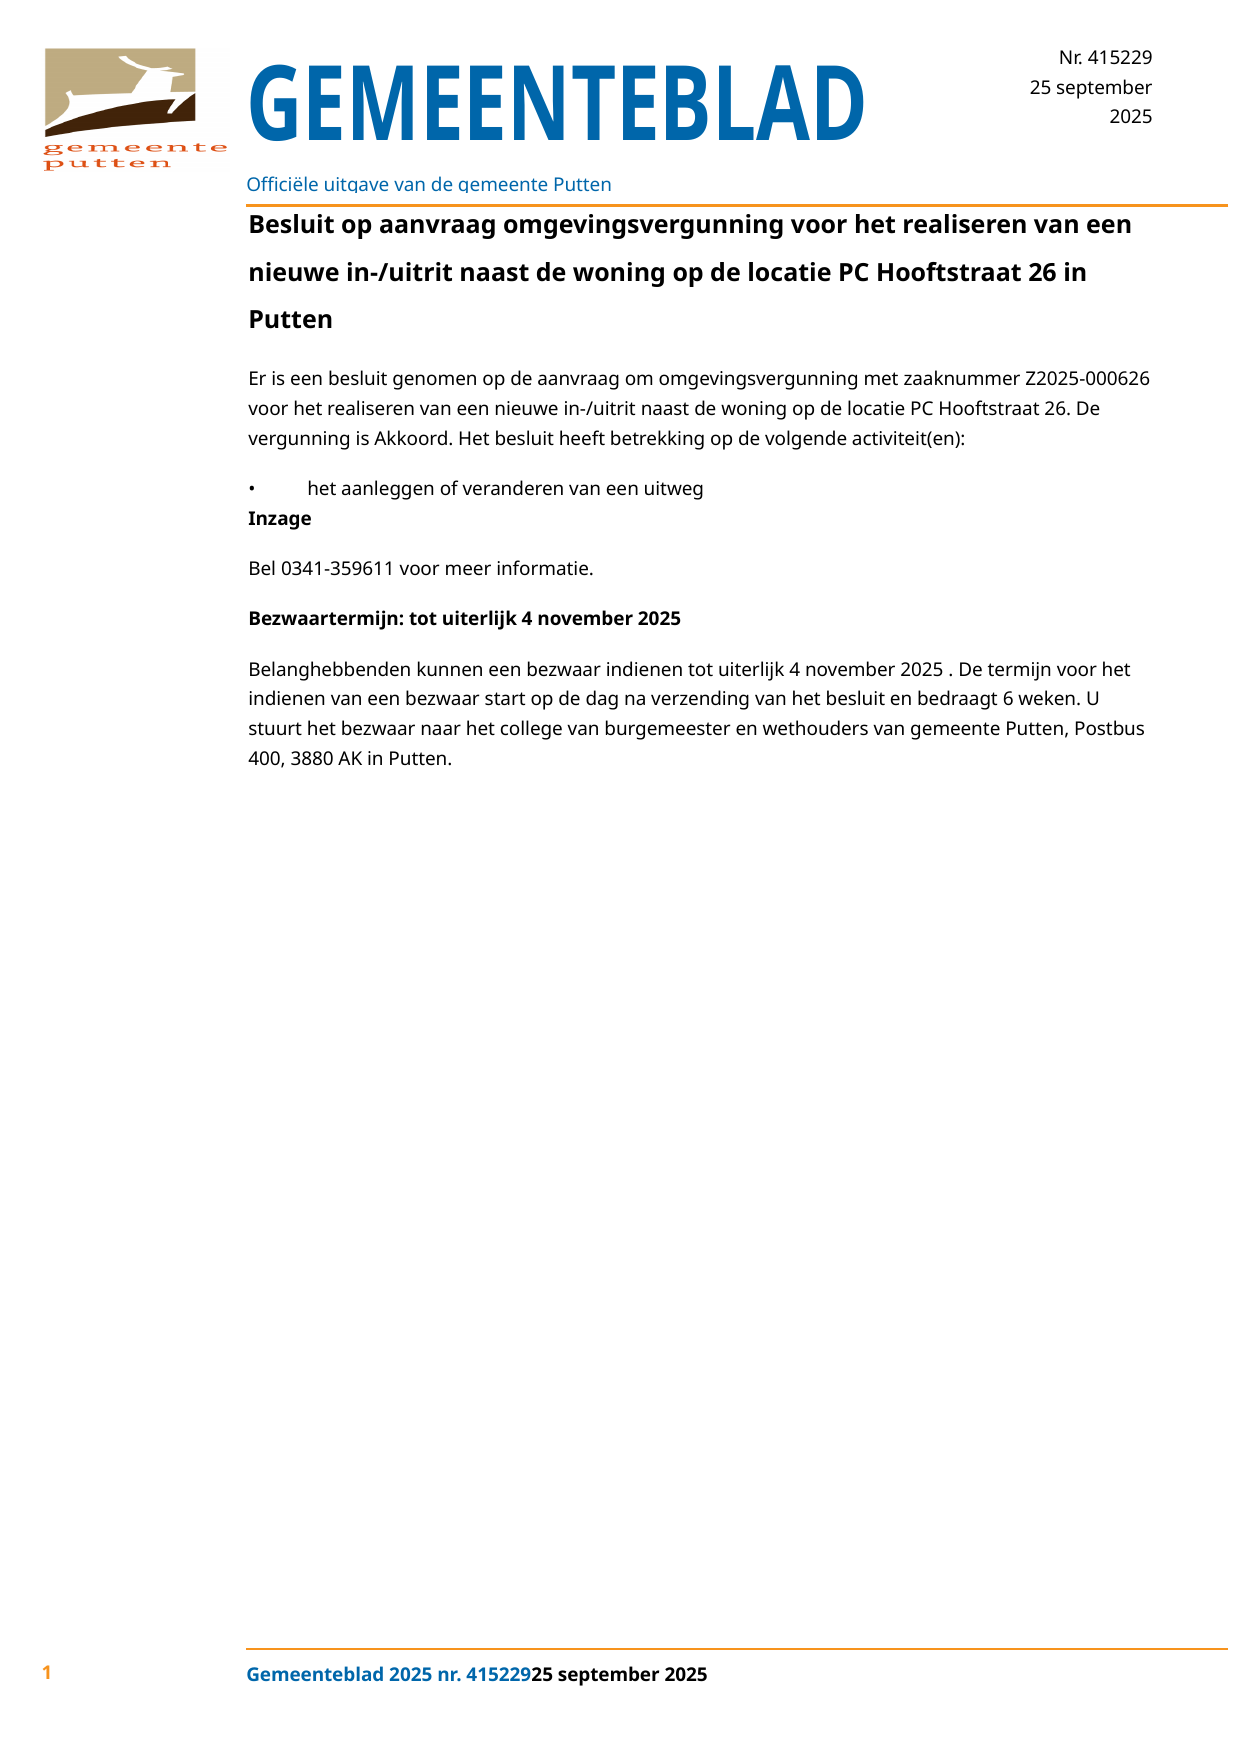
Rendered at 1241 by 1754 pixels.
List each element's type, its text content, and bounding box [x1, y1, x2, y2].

text Er is een besluit genomen op de aanvraag om omgevingsvergunning met zaaknummer Z2025-000626 voor het realiseren van een nieuwe in-/uitrit naast de woning op de locatie PC Hooftstraat 26. De vergunning is Akkoord. Het besluit heeft betrekking op de volgende activiteit(en): [248, 366, 1152, 450]
text Besluit op aanvraag omgevingsvergunning voor het realiseren van een nieuwe in-/uitrit naast de woning op de locatie PC Hooftstraat 26 in Putten [248, 207, 1152, 336]
text Belanghebbenden kunnen een bezwaar indienen tot uiterlijk 4 november 2025 . De termijn voor het indienen van een bezwaar start op de dag na verzending van het besluit en bedraagt 6 weken. U stuurt het bezwaar naar het college van burgemeester en wethouders van gemeente Putten, Postbus 400, 3880 AK in Putten. [248, 656, 1152, 770]
picture [41, 47, 231, 172]
text Inzage [248, 505, 1152, 530]
text Bel 0341-359611 voor meer informatie. [248, 555, 1152, 581]
text Bezwaartermijn: tot uiterlijk 4 november 2025 [248, 606, 1152, 631]
list het aanleggen of veranderen van een uitweg [248, 475, 1152, 501]
